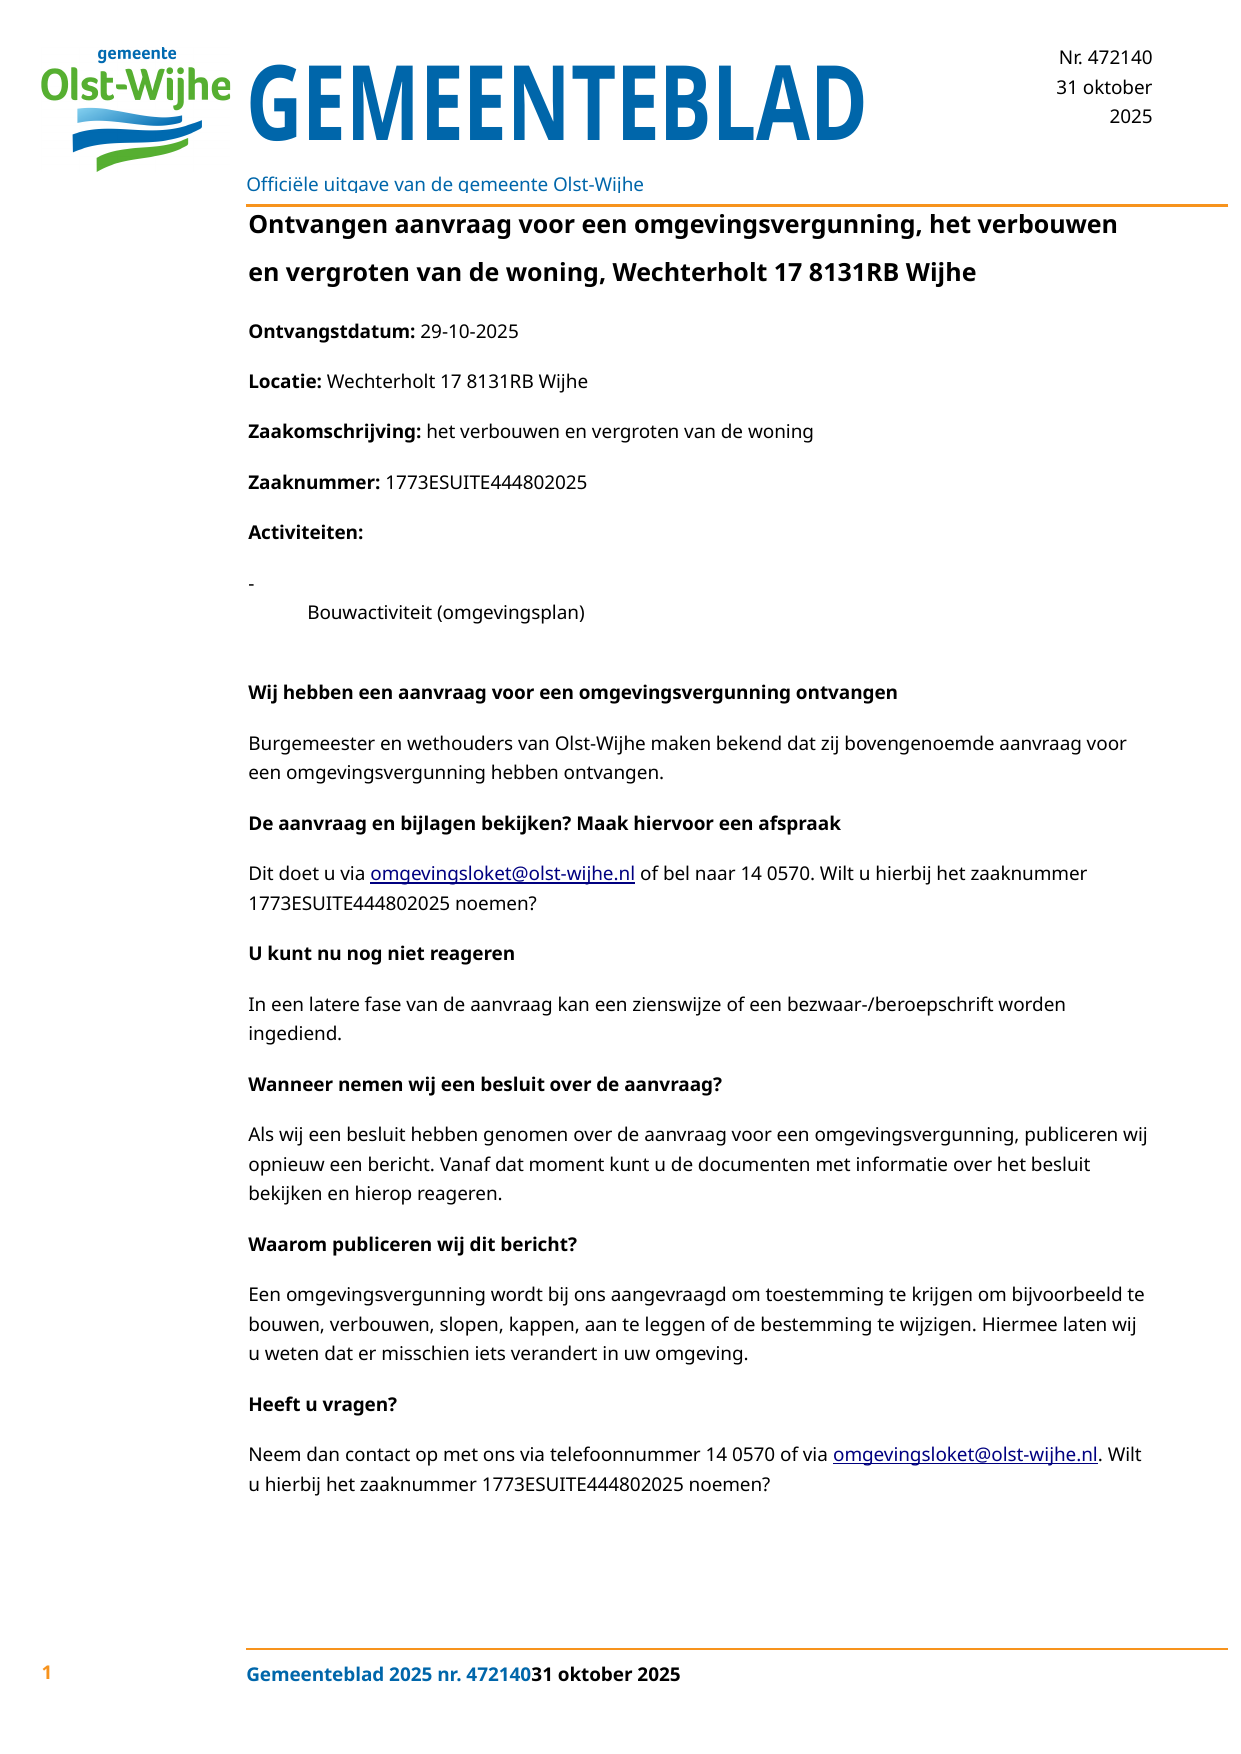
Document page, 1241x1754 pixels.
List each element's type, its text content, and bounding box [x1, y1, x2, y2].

list Bouwactiviteit (omgevingsplan) [248, 599, 1152, 625]
text Burgemeester en wethouders van Olst-Wijhe maken bekend dat zij bovengenoemde aanvraag voor een omgevingsvergunning hebben ontvangen. [248, 730, 1152, 785]
text Zaaknummer: 1773ESUITE444802025 [248, 469, 1152, 495]
text Neem dan contact op met ons via telefoonnummer 14 0570 of via omgevingsloket@olst-wijhe.nl. Wilt u hierbij het zaaknummer 1773ESUITE444802025 noemen? [248, 1441, 1152, 1497]
text Zaakomschrijving: het verbouwen en vergroten van de woning [248, 419, 1152, 444]
text Als wij een besluit hebben genomen over de aanvraag voor een omgevingsvergunning, publiceren wij opnieuw een bericht. Vanaf dat moment kunt u de documenten met informatie over het besluit bekijken en hierop reageren. [248, 1121, 1152, 1206]
text Een omgevingsvergunning wordt bij ons aangevraagd om toestemming te krijgen om bijvoorbeeld te bouwen, verbouwen, slopen, kappen, aan te leggen of de bestemming te wijzigen. Hiermee laten wij u weten dat er misschien iets verandert in uw omgeving. [248, 1281, 1152, 1366]
text Ontvangstdatum: 29-10-2025 [248, 318, 1152, 344]
text In een latere fase van de aanvraag kan een zienswijze of een bezwaar-/beroepschrift worden ingediend. [248, 991, 1152, 1046]
text U kunt nu nog niet reageren [248, 940, 1152, 966]
text Heeft u vragen? [248, 1391, 1152, 1417]
text Activiteiten: [248, 519, 1152, 545]
text De aanvraag en bijlagen bekijken? Maak hiervoor een afspraak [248, 810, 1152, 836]
text Wanneer nemen wij een besluit over de aanvraag? [248, 1071, 1152, 1097]
text Wij hebben een aanvraag voor een omgevingsvergunning ontvangen [248, 679, 1152, 705]
text Dit doet u via omgevingsloket@olst-wijhe.nl of bel naar 14 0570. Wilt u hierbij het zaaknummer 1773ESUITE444802025 noemen? [248, 860, 1152, 916]
text Waarom publiceren wij dit bericht? [248, 1231, 1152, 1257]
text Ontvangen aanvraag voor een omgevingsvergunning, het verbouwen en vergroten van de woning, Wechterholt 17 8131RB Wijhe [248, 207, 1152, 288]
text Locatie: Wechterholt 17 8131RB Wijhe [248, 368, 1152, 394]
picture [41, 47, 231, 172]
